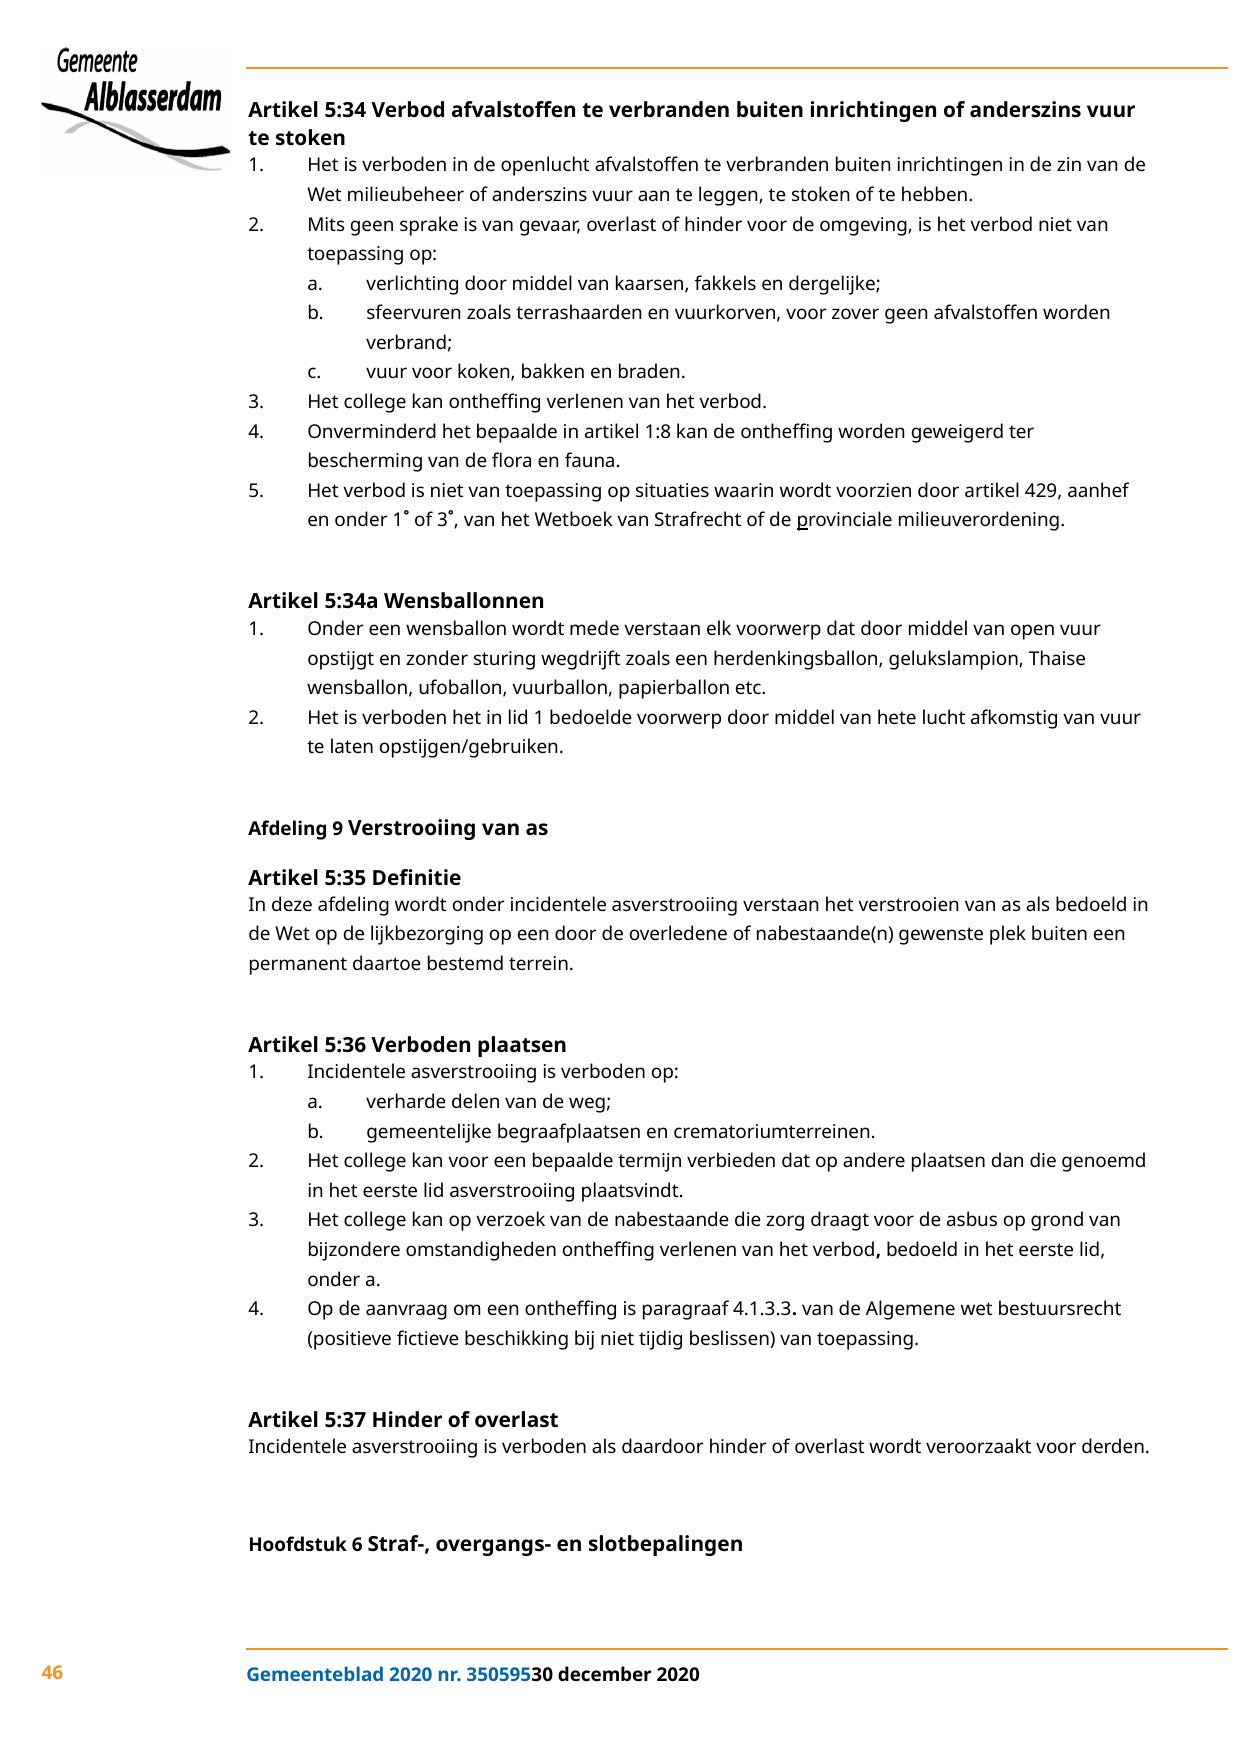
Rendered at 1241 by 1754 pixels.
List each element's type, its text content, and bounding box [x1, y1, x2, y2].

list vuur voor koken, bakken en braden. [307, 359, 1152, 384]
list Het college kan voor een bepaalde termijn verbieden dat op andere plaatsen dan die genoemd in het eerste lid asverstrooiing plaatsvindt. [248, 1147, 1152, 1203]
text Artikel 5:37 Hinder of overlast [248, 1405, 1152, 1433]
list verharde delen van de weg; [307, 1088, 1152, 1114]
list Het college kan ontheffing verlenen van het verbod. [248, 388, 1152, 414]
list Incidentele asverstrooiing is verboden op: [248, 1059, 1152, 1084]
list Het is verboden in de openlucht afvalstoffen te verbranden buiten inrichtingen in de zin van de Wet milieubeheer of anderszins vuur aan te leggen, te stoken of te hebben. [248, 152, 1152, 207]
picture [41, 47, 231, 172]
text Hoofdstuk 6 Straf-, overgangs- en slotbepalingen [248, 1529, 1152, 1558]
list verlichting door middel van kaarsen, fakkels en dergelijke; [307, 270, 1152, 296]
text Artikel 5:34a Wensballonnen [248, 587, 1152, 615]
list Mits geen sprake is van gevaar, overlast of hinder voor de omgeving, is het verbod niet van toepassing op: [248, 211, 1152, 266]
text Artikel 5:34 Verbod afvalstoffen te verbranden buiten inrichtingen of anderszins vuur te stoken [248, 95, 1152, 152]
list Het is verboden het in lid 1 bedoelde voorwerp door middel van hete lucht afkomstig van vuur te laten opstijgen/gebruiken. [248, 704, 1152, 759]
list Het verbod is niet van toepassing op situaties waarin wordt voorzien door artikel 429, aanhef en onder 1˚ of 3˚, van het Wetboek van Strafrecht of de provinciale milieuverordening. [248, 477, 1152, 532]
text Artikel 5:36 Verboden plaatsen [248, 1030, 1152, 1059]
list sfeervuren zoals terrashaarden en vuurkorven, voor zover geen afvalstoffen worden verbrand; [307, 299, 1152, 355]
list gemeentelijke begraafplaatsen en crematoriumterreinen. [307, 1118, 1152, 1143]
list Onverminderd het bepaalde in artikel 1:8 kan de ontheffing worden geweigerd ter bescherming van de flora en fauna. [248, 418, 1152, 473]
text Afdeling 9 Verstrooiing van as [248, 813, 1152, 842]
text Artikel 5:35 Definitie [248, 863, 1152, 891]
list Het college kan op verzoek van de nabestaande die zorg draagt voor de asbus op grond van bijzondere omstandigheden ontheffing verlenen van het verbod, bedoeld in het eerste lid, onder a. [248, 1207, 1152, 1291]
text Incidentele asverstrooiing is verboden als daardoor hinder of overlast wordt veroorzaakt voor derden. [248, 1433, 1152, 1459]
list Op de aanvraag om een ontheffing is paragraaf 4.1.3.3. van de Algemene wet bestuursrecht (positieve fictieve beschikking bij niet tijdig beslissen) van toepassing. [248, 1295, 1152, 1351]
list Onder een wensballon wordt mede verstaan elk voorwerp dat door middel van open vuur opstijgt en zonder sturing wegdrijft zoals een herdenkingsballon, gelukslampion, Thaise wensballon, ufoballon, vuurballon, papierballon etc. [248, 615, 1152, 700]
text In deze afdeling wordt onder incidentele asverstrooiing verstaan het verstrooien van as als bedoeld in de Wet op de lijkbezorging op een door de overledene of nabestaande(n) gewenste plek buiten een permanent daartoe bestemd terrein. [248, 891, 1152, 976]
